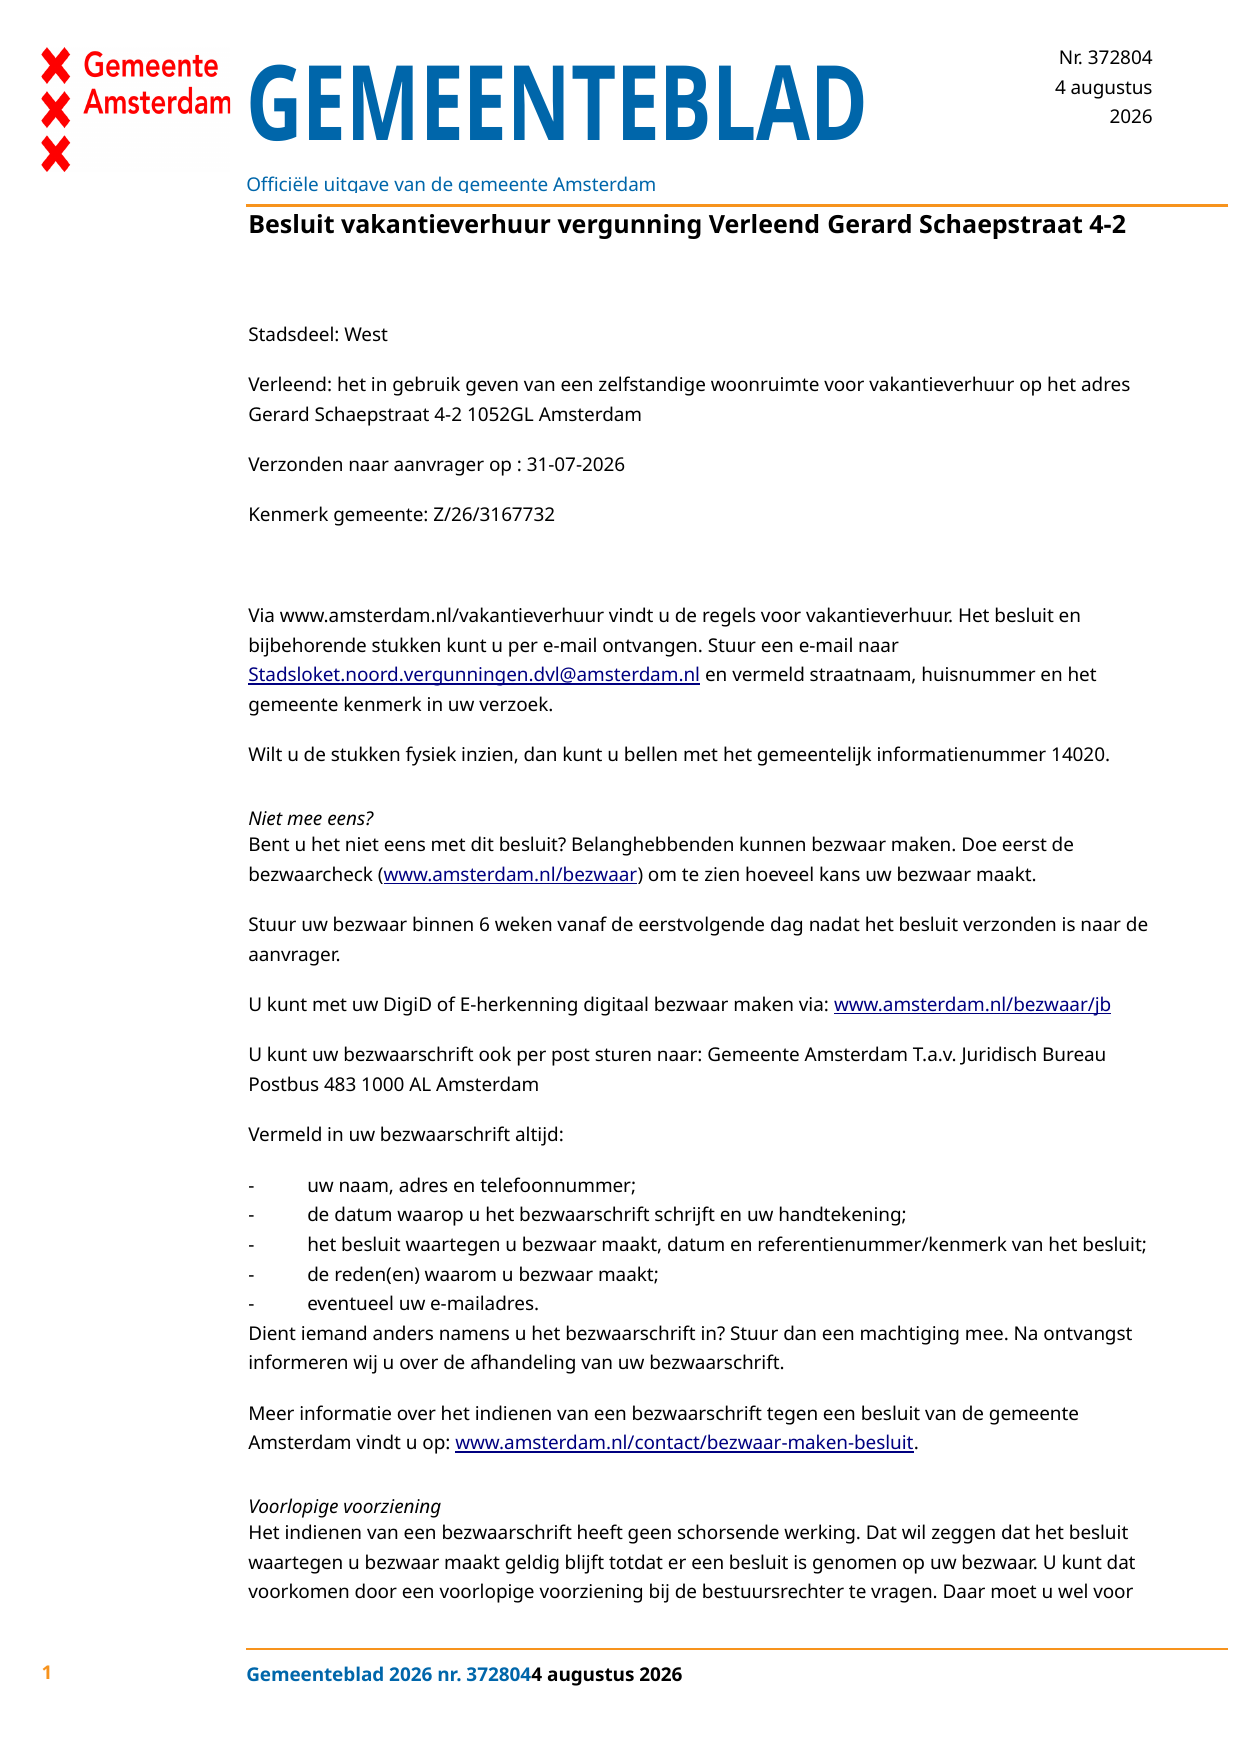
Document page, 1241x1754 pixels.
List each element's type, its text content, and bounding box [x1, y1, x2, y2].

list het besluit waartegen u bezwaar maakt, datum en referentienummer/kenmerk van het besluit; [248, 1231, 1152, 1257]
list de datum waarop u het bezwaarschrift schrijft en uw handtekening; [248, 1202, 1152, 1227]
text Kenmerk gemeente: Z/26/3167732 [248, 502, 1152, 527]
text U kunt met uw DigiD of E-herkenning digitaal bezwaar maken via: www.amsterdam.nl/bezwaar/jb [248, 991, 1152, 1017]
text Het indienen van een bezwaarschrift heeft geen schorsende werking. Dat wil zeggen dat het besluit waartegen u bezwaar maakt geldig blijft totdat er een besluit is genomen op uw bezwaar. U kunt dat voorkomen door een voorlopige voorziening bij de bestuursrechter te vragen. Daar moet u wel voor [248, 1519, 1152, 1604]
text U kunt uw bezwaarschrift ook per post sturen naar: Gemeente Amsterdam T.a.v. Juridisch Bureau Postbus 483 1000 AL Amsterdam [248, 1042, 1152, 1097]
text Vermeld in uw bezwaarschrift altijd: [248, 1122, 1152, 1147]
list eventueel uw e-mailadres. [248, 1290, 1152, 1316]
list de reden(en) waarom u bezwaar maakt; [248, 1261, 1152, 1287]
text Bent u het niet eens met dit besluit? Belanghebbenden kunnen bezwaar maken. Doe eerst de bezwaarcheck (www.amsterdam.nl/bezwaar) om te zien hoeveel kans uw bezwaar maakt. [248, 831, 1152, 887]
text Stuur uw bezwaar binnen 6 weken vanaf de eerstvolgende dag nadat het besluit verzonden is naar de aanvrager. [248, 911, 1152, 967]
text Wilt u de stukken fysiek inzien, dan kunt u bellen met het gemeentelijk informatienummer 14020. [248, 742, 1152, 767]
text Niet mee eens? [248, 806, 1152, 831]
text Stadsdeel: West [248, 321, 1152, 346]
picture [41, 47, 231, 172]
text Dient iemand anders namens u het bezwaarschrift in? Stuur dan een machtiging mee. Na ontvangst informeren wij u over de afhandeling van uw bezwaarschrift. [248, 1320, 1152, 1375]
text Via www.amsterdam.nl/vakantieverhuur vindt u de regels voor vakantieverhuur. Het besluit en bijbehorende stukken kunt u per e-mail ontvangen. Stuur een e-mail naar Stadsloket.noord.vergunningen.dvl@amsterdam.nl en vermeld straatnaam, huisnummer en het gemeente kenmerk in uw verzoek. [248, 602, 1152, 717]
text Voorlopige voorziening [248, 1493, 1152, 1519]
text Besluit vakantieverhuur vergunning Verleend Gerard Schaepstraat 4-2 [248, 207, 1152, 241]
text Verzonden naar aanvrager op : 31-07-2026 [248, 451, 1152, 477]
text Meer informatie over het indienen van een bezwaarschrift tegen een besluit van de gemeente Amsterdam vindt u op: www.amsterdam.nl/contact/bezwaar-maken-besluit. [248, 1400, 1152, 1455]
list uw naam, adres en telefoonnummer; [248, 1172, 1152, 1198]
text Verleend: het in gebruik geven van een zelfstandige woonruimte voor vakantieverhuur op het adres Gerard Schaepstraat 4-2 1052GL Amsterdam [248, 371, 1152, 426]
